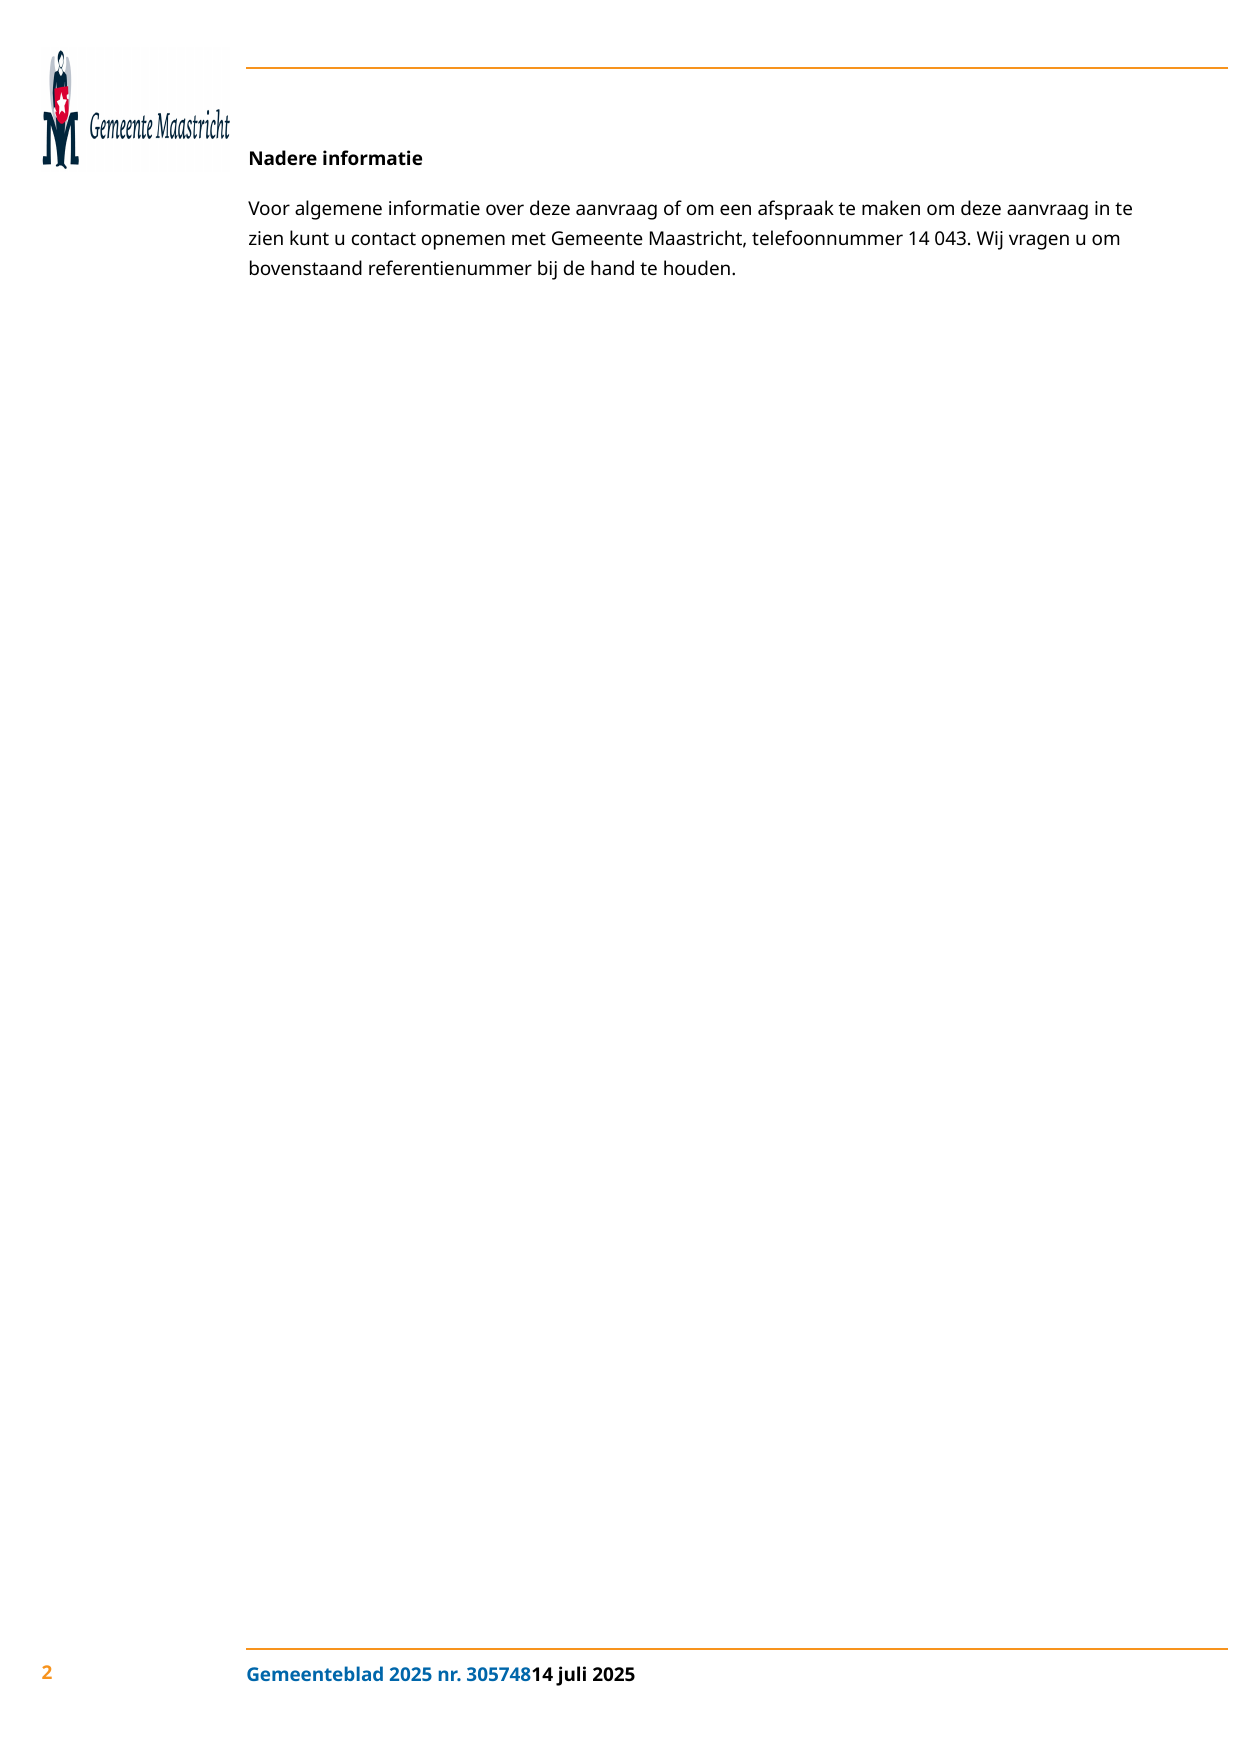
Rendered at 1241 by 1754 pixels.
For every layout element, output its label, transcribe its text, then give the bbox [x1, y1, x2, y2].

text Nadere informatie [248, 145, 1152, 171]
text Voor algemene informatie over deze aanvraag of om een afspraak te maken om deze aanvraag in te zien kunt u contact opnemen met Gemeente Maastricht, telefoonnummer 14 043. Wij vragen u om bovenstaand referentienummer bij de hand te houden. [248, 196, 1152, 281]
picture [41, 47, 231, 172]
